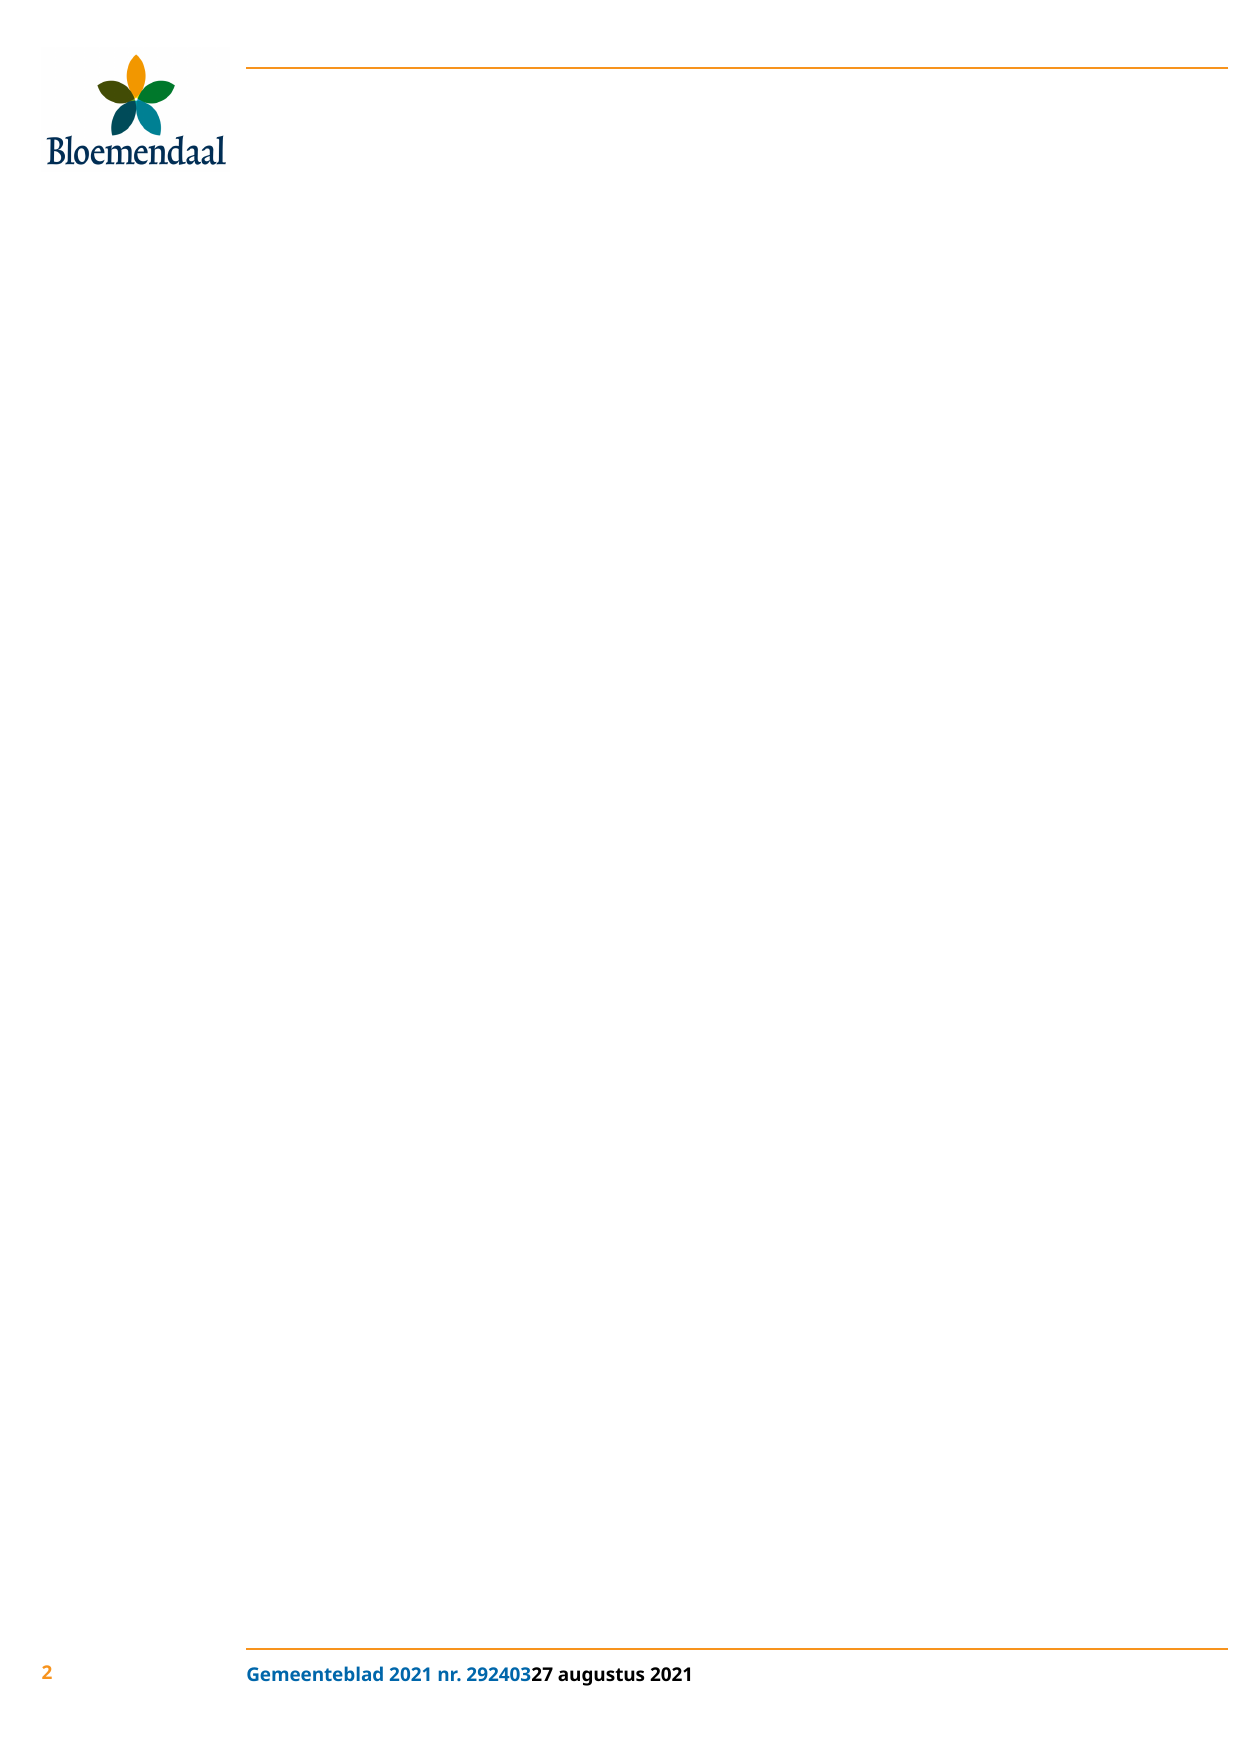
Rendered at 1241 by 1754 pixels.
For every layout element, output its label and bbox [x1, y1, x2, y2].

picture [41, 47, 231, 172]
